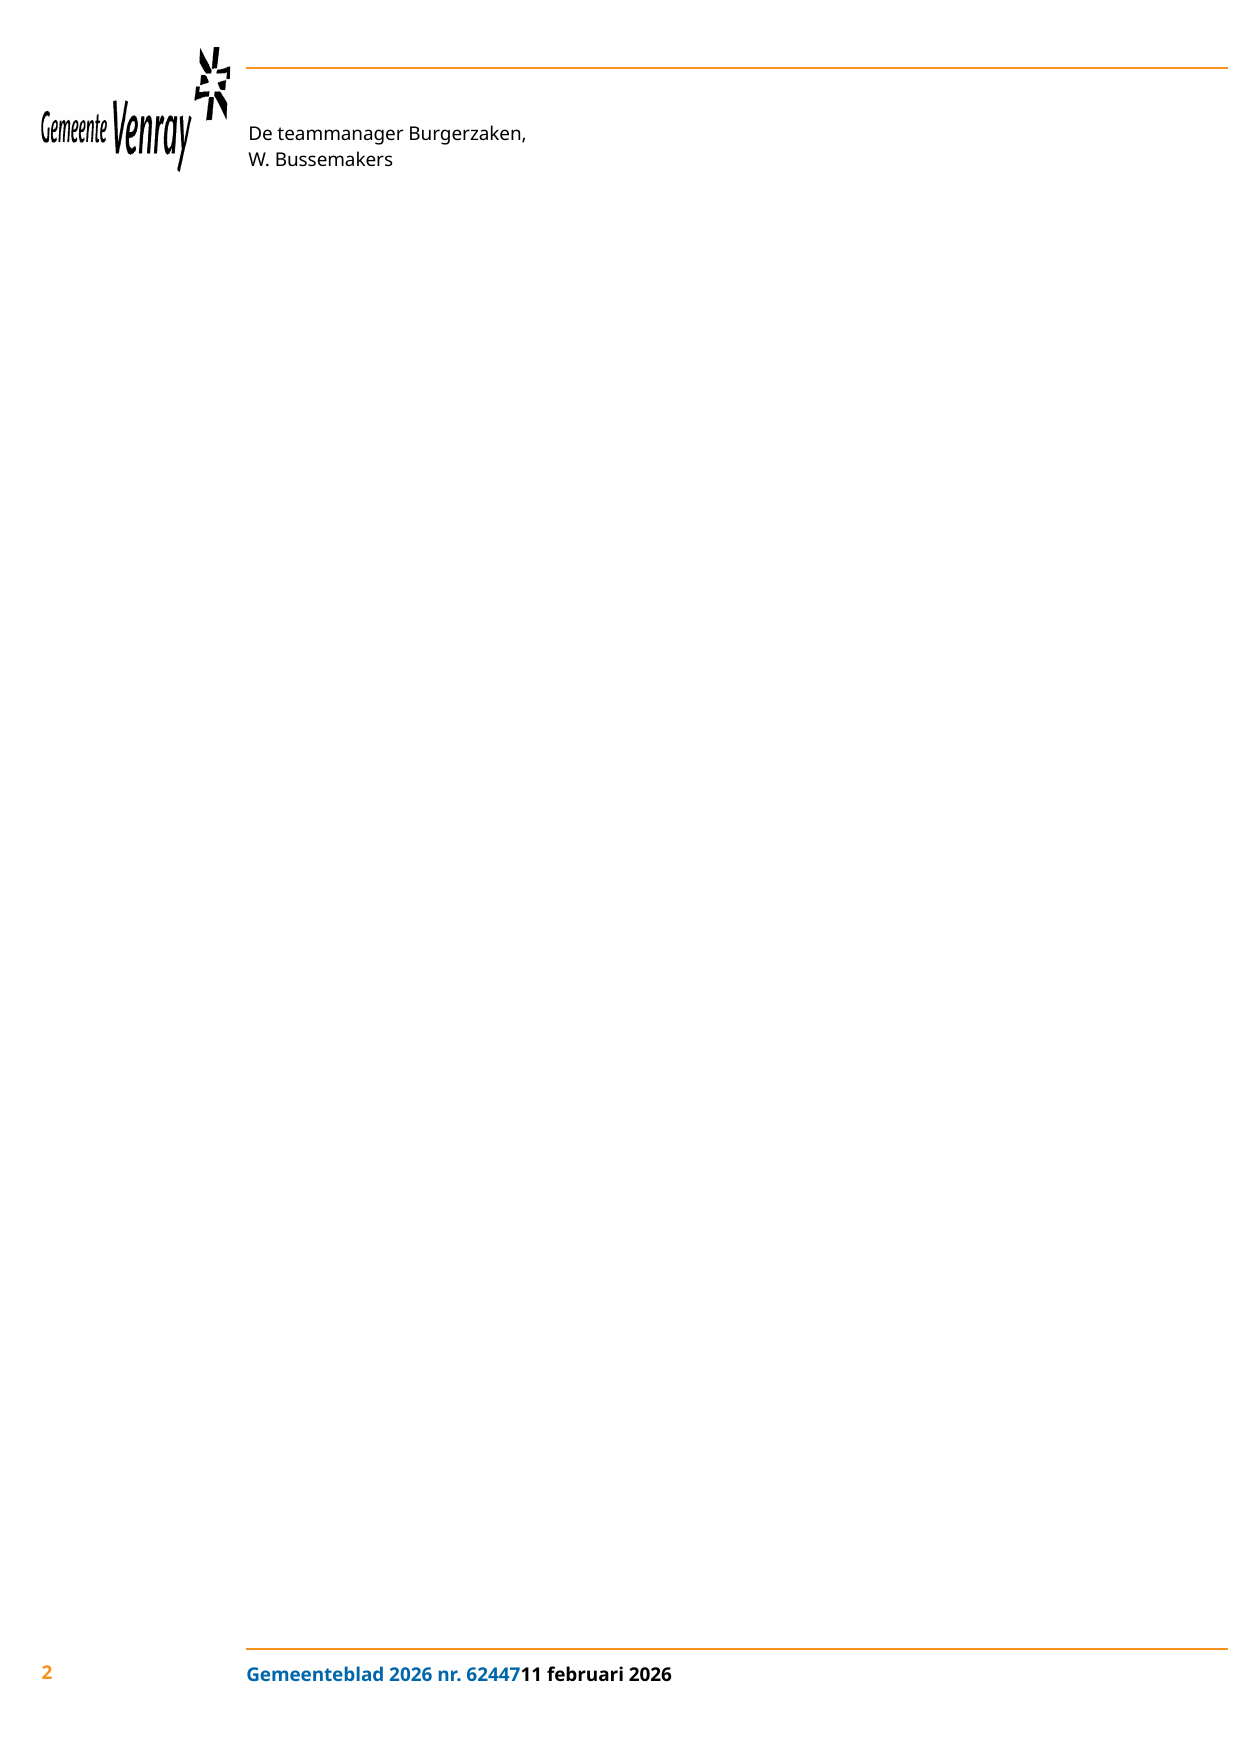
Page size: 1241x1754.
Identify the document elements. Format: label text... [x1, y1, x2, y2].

picture [41, 47, 231, 172]
text De teammanager Burgerzaken, [248, 121, 1152, 146]
text W. Bussemakers [248, 146, 1152, 172]
